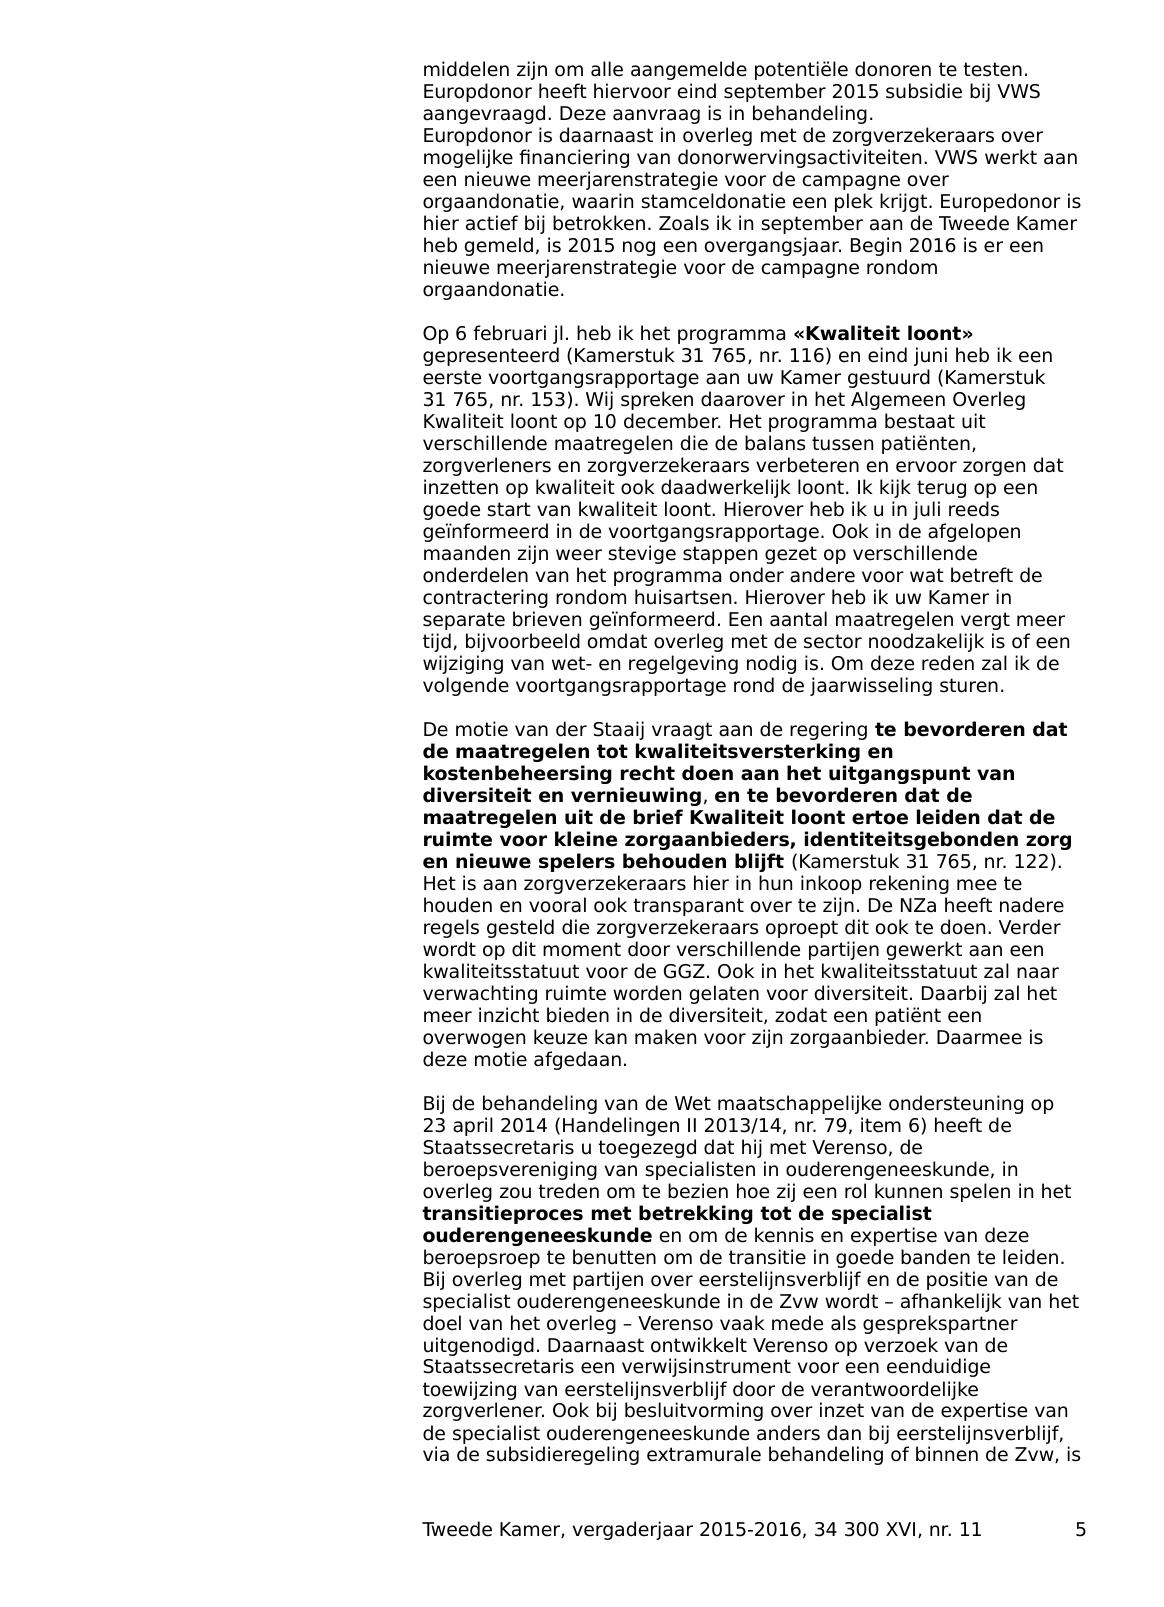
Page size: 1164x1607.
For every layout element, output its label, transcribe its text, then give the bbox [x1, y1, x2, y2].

text Op 6 februari jl. heb ik het programma «Kwaliteit loont» gepresenteerd (Kamerstuk 31 765, nr. 116) en eind juni heb ik een eerste voortgangsrapportage aan uw Kamer gestuurd (Kamerstuk 31 765, nr. 153). Wij spreken daarover in het Algemeen Overleg Kwaliteit loont op 10 december. Het programma bestaat uit verschillende maatregelen die de balans tussen patiënten, zorgverleners en zorgverzekeraars verbeteren en ervoor zorgen dat inzetten op kwaliteit ook daadwerkelijk loont. Ik kijk terug op een goede start van kwaliteit loont. Hierover heb ik u in juli reeds geïnformeerd in de voortgangsrapportage. Ook in de afgelopen maanden zijn weer stevige stappen gezet op verschillende onderdelen van het programma onder andere voor wat betreft de contractering rondom huisartsen. Hierover heb ik uw Kamer in separate brieven geïnformeerd. Een aantal maatregelen vergt meer tijd, bijvoorbeeld omdat overleg met de sector noodzakelijk is of een wijziging van wet- en regelgeving nodig is. Om deze reden zal ik de volgende voortgangsrapportage rond de jaarwisseling sturen. [422, 323, 1087, 697]
text Europdonor is daarnaast in overleg met de zorgverzekeraars over mogelijke financiering van donorwervingsactiviteiten. VWS werkt aan een nieuwe meerjarenstrategie voor de campagne over orgaandonatie, waarin stamceldonatie een plek krijgt. Europedonor is hier actief bij betrokken. Zoals ik in september aan de Tweede Kamer heb gemeld, is 2015 nog een overgangsjaar. Begin 2016 is er een nieuwe meerjarenstrategie voor de campagne rondom orgaandonatie. [422, 125, 1087, 301]
text Bij de behandeling van de Wet maatschappelijke ondersteuning op 23 april 2014 (Handelingen II 2013/14, nr. 79, item 6) heeft de Staatssecretaris u toegezegd dat hij met Verenso, de beroepsvereniging van specialisten in ouderengeneeskunde, in overleg zou treden om te bezien hoe zij een rol kunnen spelen in het transitieproces met betrekking tot de specialist ouderengeneeskunde en om de kennis en expertise van deze beroepsroep te benutten om de transitie in goede banden te leiden. Bij overleg met partijen over eerstelijnsverblijf en de positie van de specialist ouderengeneeskunde in de Zvw wordt – afhankelijk van het doel van het overleg – Verenso vaak mede als gesprekspartner uitgenodigd. Daarnaast ontwikkelt Verenso op verzoek van de Staatssecretaris een verwijsinstrument voor een eenduidige toewijzing van eerstelijnsverblijf door de verantwoordelijke zorgverlener. Ook bij besluitvorming over inzet van de expertise van de specialist ouderengeneeskunde anders dan bij eerstelijnsverblijf, via de subsidieregeling extramurale behandeling of binnen de Zvw, is [422, 1093, 1087, 1466]
text middelen zijn om alle aangemelde potentiële donoren te testen. Europdonor heeft hiervoor eind september 2015 subsidie bij VWS aangevraagd. Deze aanvraag is in behandeling. [422, 59, 1087, 125]
text De motie van der Staaij vraagt aan de regering te bevorderen dat de maatregelen tot kwaliteitsversterking en kostenbeheersing recht doen aan het uitgangspunt van diversiteit en vernieuwing, en te bevorderen dat de maatregelen uit de brief Kwaliteit loont ertoe leiden dat de ruimte voor kleine zorgaanbieders, identiteitsgebonden zorg en nieuwe spelers behouden blijft (Kamerstuk 31 765, nr. 122). Het is aan zorgverzekeraars hier in hun inkoop rekening mee te houden en vooral ook transparant over te zijn. De NZa heeft nadere regels gesteld die zorgverzekeraars oproept dit ook te doen. Verder wordt op dit moment door verschillende partijen gewerkt aan een kwaliteitsstatuut voor de GGZ. Ook in het kwaliteitsstatuut zal naar verwachting ruimte worden gelaten voor diversiteit. Daarbij zal het meer inzicht bieden in de diversiteit, zodat een patiënt een overwogen keuze kan maken voor zijn zorgaanbieder. Daarmee is deze motie afgedaan. [422, 719, 1087, 1071]
